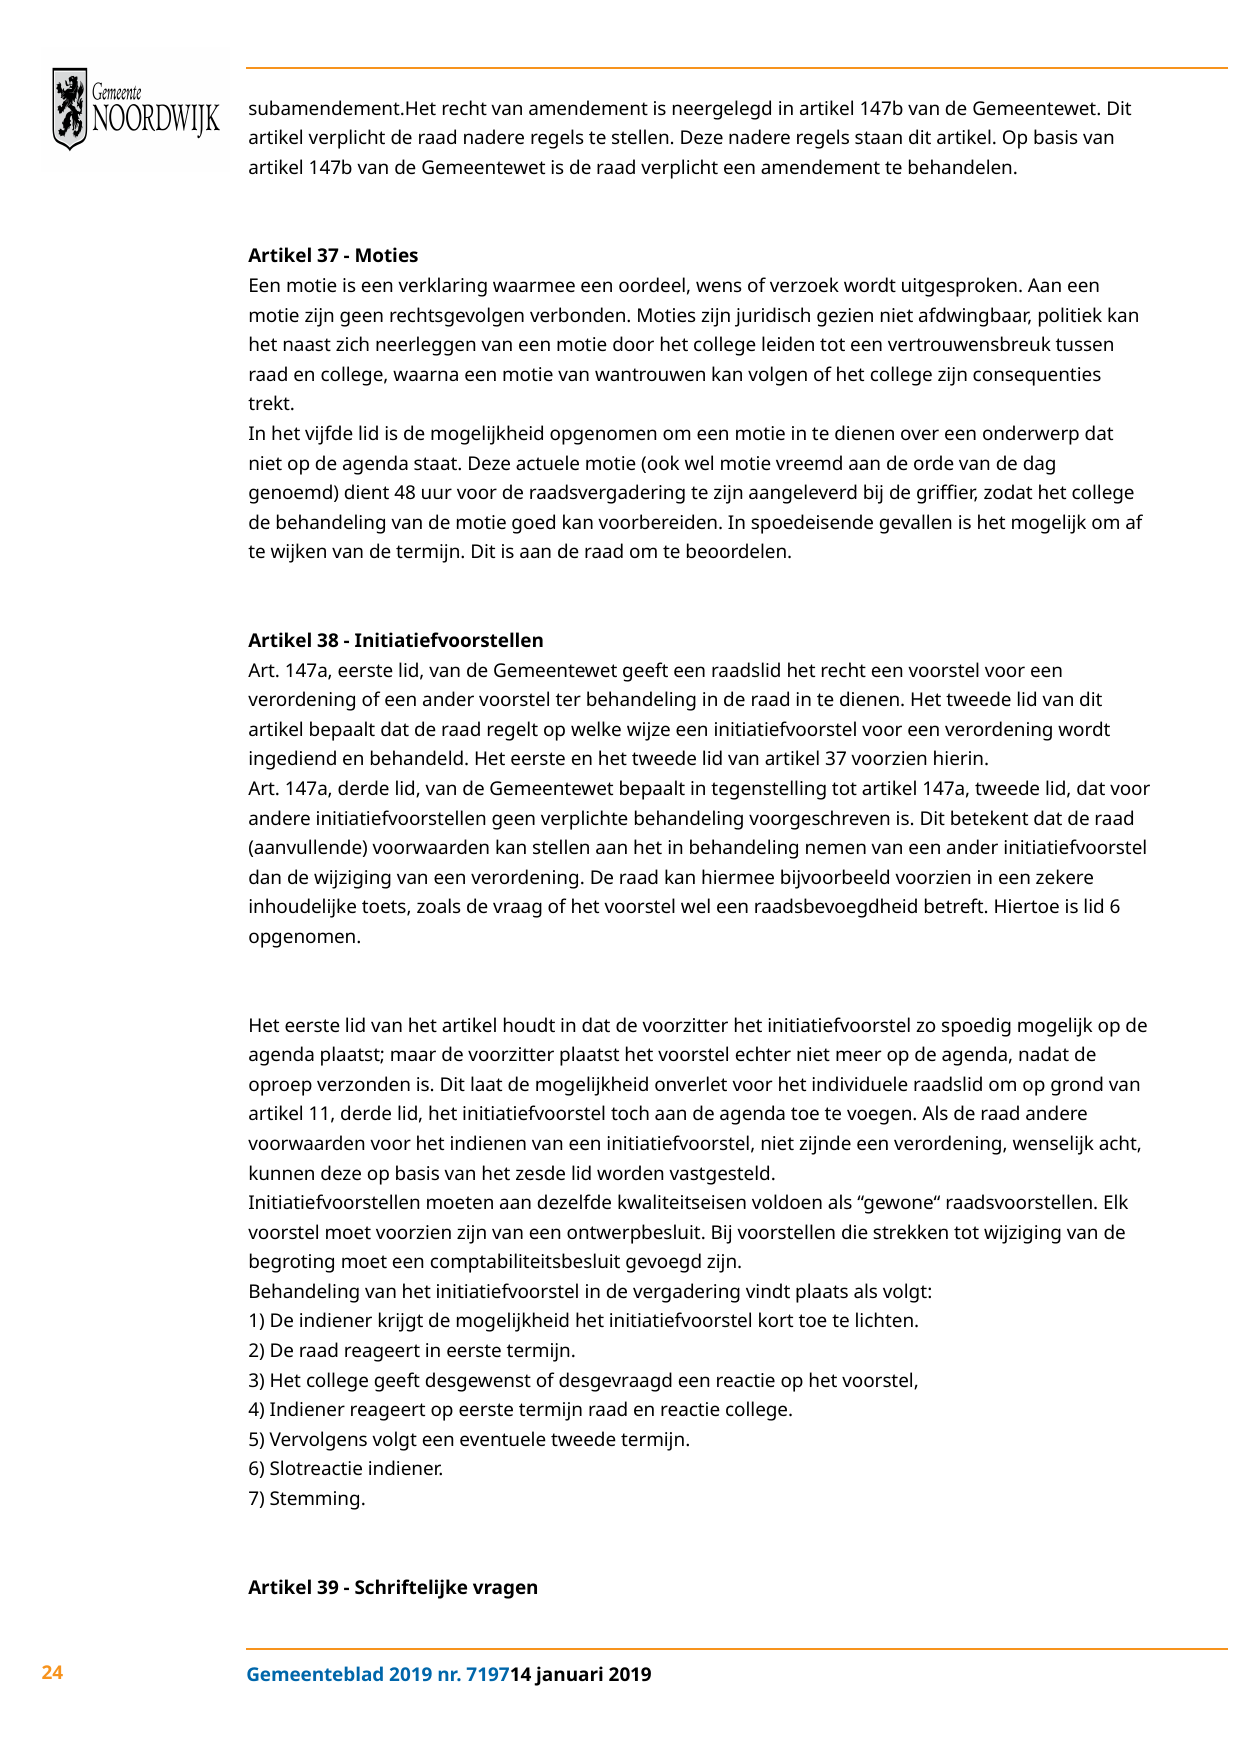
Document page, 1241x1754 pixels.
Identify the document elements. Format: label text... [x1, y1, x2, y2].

text Initiatiefvoorstellen moeten aan dezelfde kwaliteitseisen voldoen als “gewone“ raadsvoorstellen. Elk voorstel moet voorzien zijn van een ontwerpbesluit. Bij voorstellen die strekken tot wijziging van de begroting moet een comptabiliteitsbesluit gevoegd zijn. [248, 1189, 1152, 1274]
text Een motie is een verklaring waarmee een oordeel, wens of verzoek wordt uitgesproken. Aan een motie zijn geen rechtsgevolgen verbonden. Moties zijn juridisch gezien niet afdwingbaar, politiek kan het naast zich neerleggen van een motie door het college leiden tot een vertrouwensbreuk tussen raad en college, waarna een motie van wantrouwen kan volgen of het college zijn consequenties trekt. [248, 272, 1152, 416]
text Artikel 39 - Schriftelijke vragen [248, 1574, 1152, 1600]
text In het vijfde lid is de mogelijkheid opgenomen om een motie in te dienen over een onderwerp dat niet op de agenda staat. Deze actuele motie (ook wel motie vreemd aan de orde van de dag genoemd) dient 48 uur voor de raadsvergadering te zijn aangeleverd bij de griffier, zodat het college de behandeling van de motie goed kan voorbereiden. In spoedeisende gevallen is het mogelijk om af te wijken van de termijn. Dit is aan de raad om te beoordelen. [248, 420, 1152, 564]
text Artikel 38 - Initiatiefvoorstellen [248, 627, 1152, 653]
text Behandeling van het initiatiefvoorstel in de vergadering vindt plaats als volgt: [248, 1278, 1152, 1304]
text 6) Slotreactie indiener. [248, 1456, 1152, 1481]
text 3) Het college geeft desgewenst of desgevraagd een reactie op het voorstel, [248, 1367, 1152, 1393]
text 5) Vervolgens volgt een eventuele tweede termijn. [248, 1426, 1152, 1452]
text Artikel 37 - Moties [248, 243, 1152, 268]
text Het eerste lid van het artikel houdt in dat de voorzitter het initiatiefvoorstel zo spoedig mogelijk op de agenda plaatst; maar de voorzitter plaatst het voorstel echter niet meer op de agenda, nadat de oproep verzonden is. Dit laat de mogelijkheid onverlet voor het individuele raadslid om op grond van artikel 11, derde lid, het initiatiefvoorstel toch aan de agenda toe te voegen. Als de raad andere voorwaarden voor het indienen van een initiatiefvoorstel, niet zijnde een verordening, wenselijk acht, kunnen deze op basis van het zesde lid worden vastgesteld. [248, 1012, 1152, 1186]
text 1) De indiener krijgt de mogelijkheid het initiatiefvoorstel kort toe te lichten. [248, 1308, 1152, 1333]
picture [41, 47, 231, 172]
text Art. 147a, eerste lid, van de Gemeentewet geeft een raadslid het recht een voorstel voor een verordening of een ander voorstel ter behandeling in de raad in te dienen. Het tweede lid van dit artikel bepaalt dat de raad regelt op welke wijze een initiatiefvoorstel voor een verordening wordt ingediend en behandeld. Het eerste en het tweede lid van artikel 37 voorzien hierin. [248, 657, 1152, 771]
text Art. 147a, derde lid, van de Gemeentewet bepaalt in tegenstelling tot artikel 147a, tweede lid, dat voor andere initiatiefvoorstellen geen verplichte behandeling voorgeschreven is. Dit betekent dat de raad (aanvullende) voorwaarden kan stellen aan het in behandeling nemen van een ander initiatiefvoorstel dan de wijziging van een verordening. De raad kan hiermee bijvoorbeeld voorzien in een zekere inhoudelijke toets, zoals de vraag of het voorstel wel een raadsbevoegdheid betreft. Hiertoe is lid 6 opgenomen. [248, 775, 1152, 949]
text subamendement.Het recht van amendement is neergelegd in artikel 147b van de Gemeentewet. Dit artikel verplicht de raad nadere regels te stellen. Deze nadere regels staan dit artikel. Op basis van artikel 147b van de Gemeentewet is de raad verplicht een amendement te behandelen. [248, 95, 1152, 180]
text 7) Stemming. [248, 1485, 1152, 1511]
text 2) De raad reageert in eerste termijn. [248, 1337, 1152, 1363]
text 4) Indiener reageert op eerste termijn raad en reactie college. [248, 1396, 1152, 1422]
